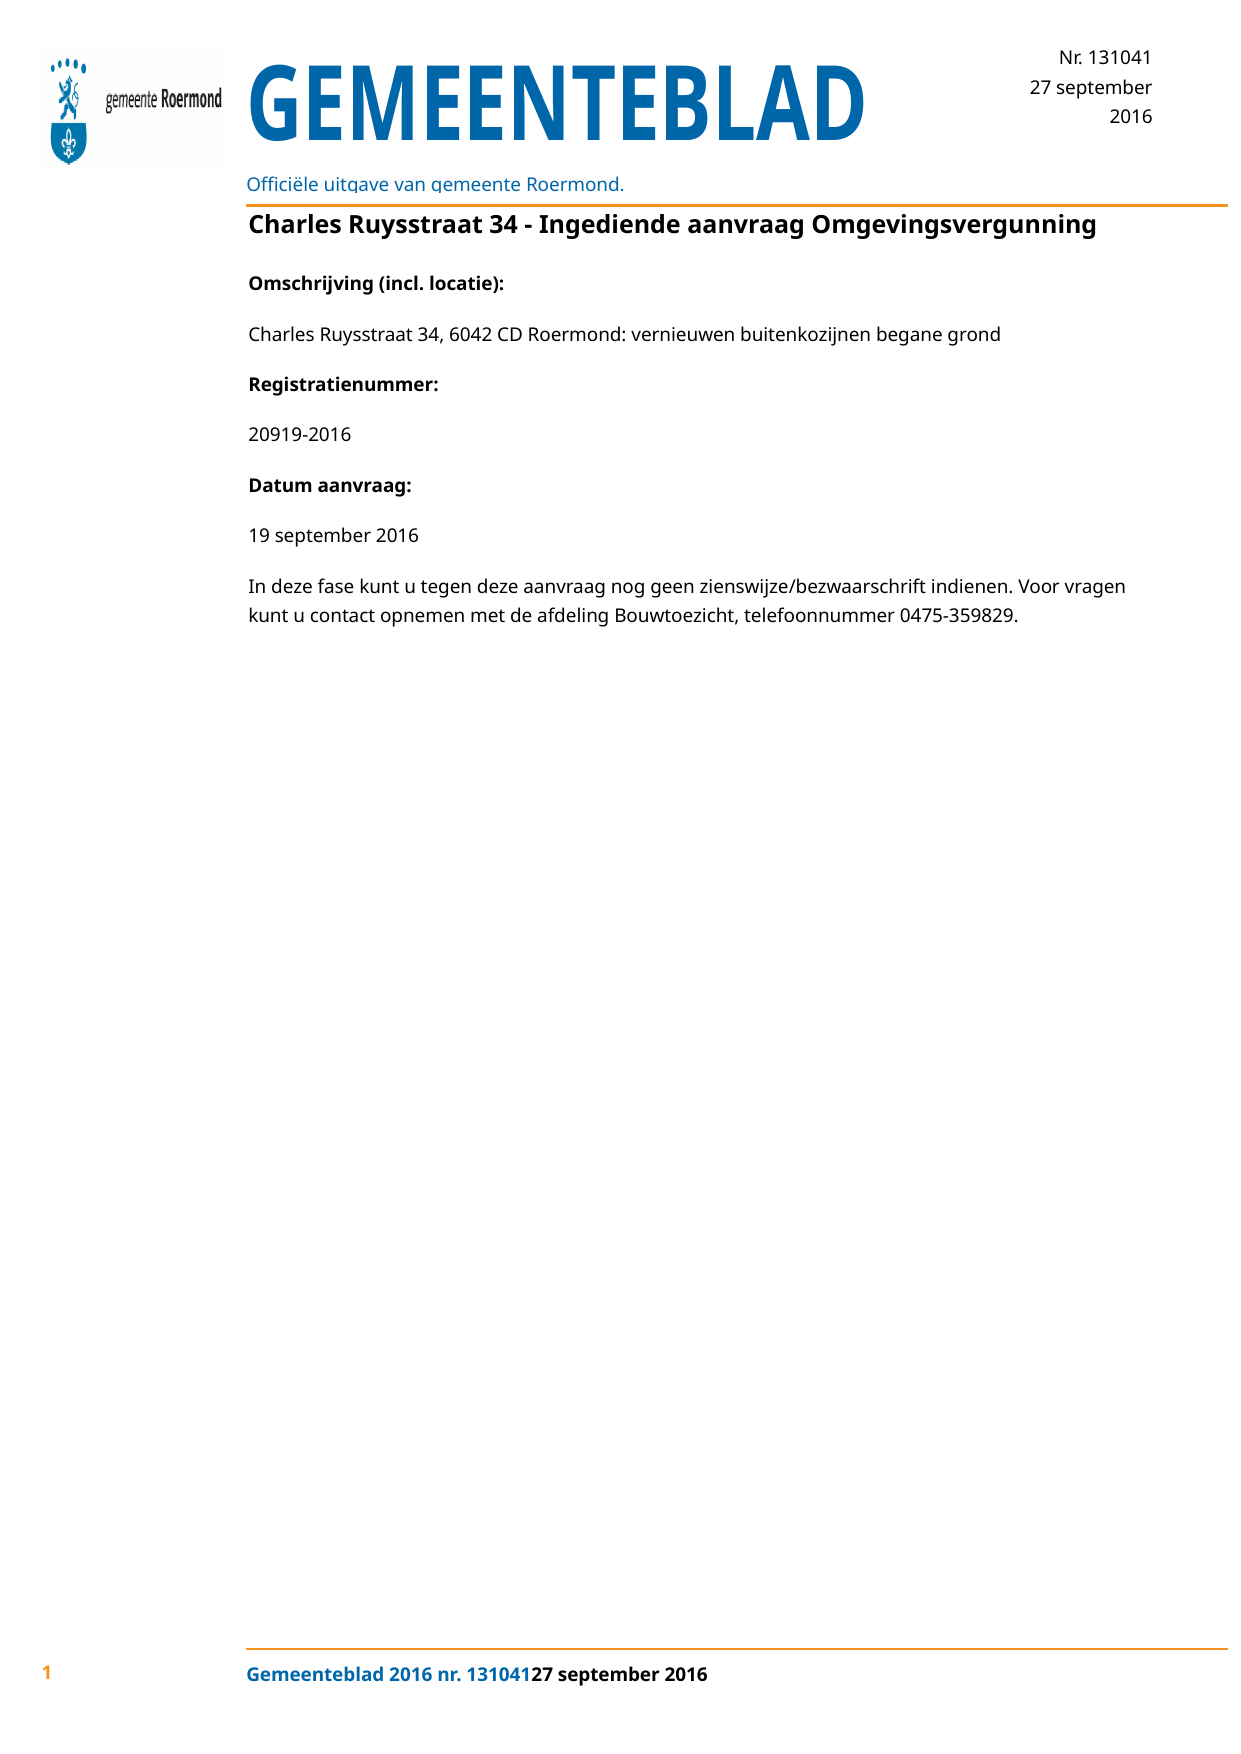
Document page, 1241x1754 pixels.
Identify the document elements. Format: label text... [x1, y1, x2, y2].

text 19 september 2016 [248, 522, 1152, 548]
text Charles Ruysstraat 34, 6042 CD Roermond: vernieuwen buitenkozijnen begane grond [248, 321, 1152, 346]
text 20919-2016 [248, 422, 1152, 447]
text Datum aanvraag: [248, 472, 1152, 498]
picture [41, 47, 231, 172]
text In deze fase kunt u tegen deze aanvraag nog geen zienswijze/bezwaarschrift indienen. Voor vragen kunt u contact opnemen met de afdeling Bouwtoezicht, telefoonnummer 0475-359829. [248, 573, 1152, 628]
text Registratienummer: [248, 371, 1152, 397]
text Omschrijving (incl. locatie): [248, 270, 1152, 296]
text Charles Ruysstraat 34 - Ingediende aanvraag Omgevingsvergunning [248, 207, 1152, 241]
